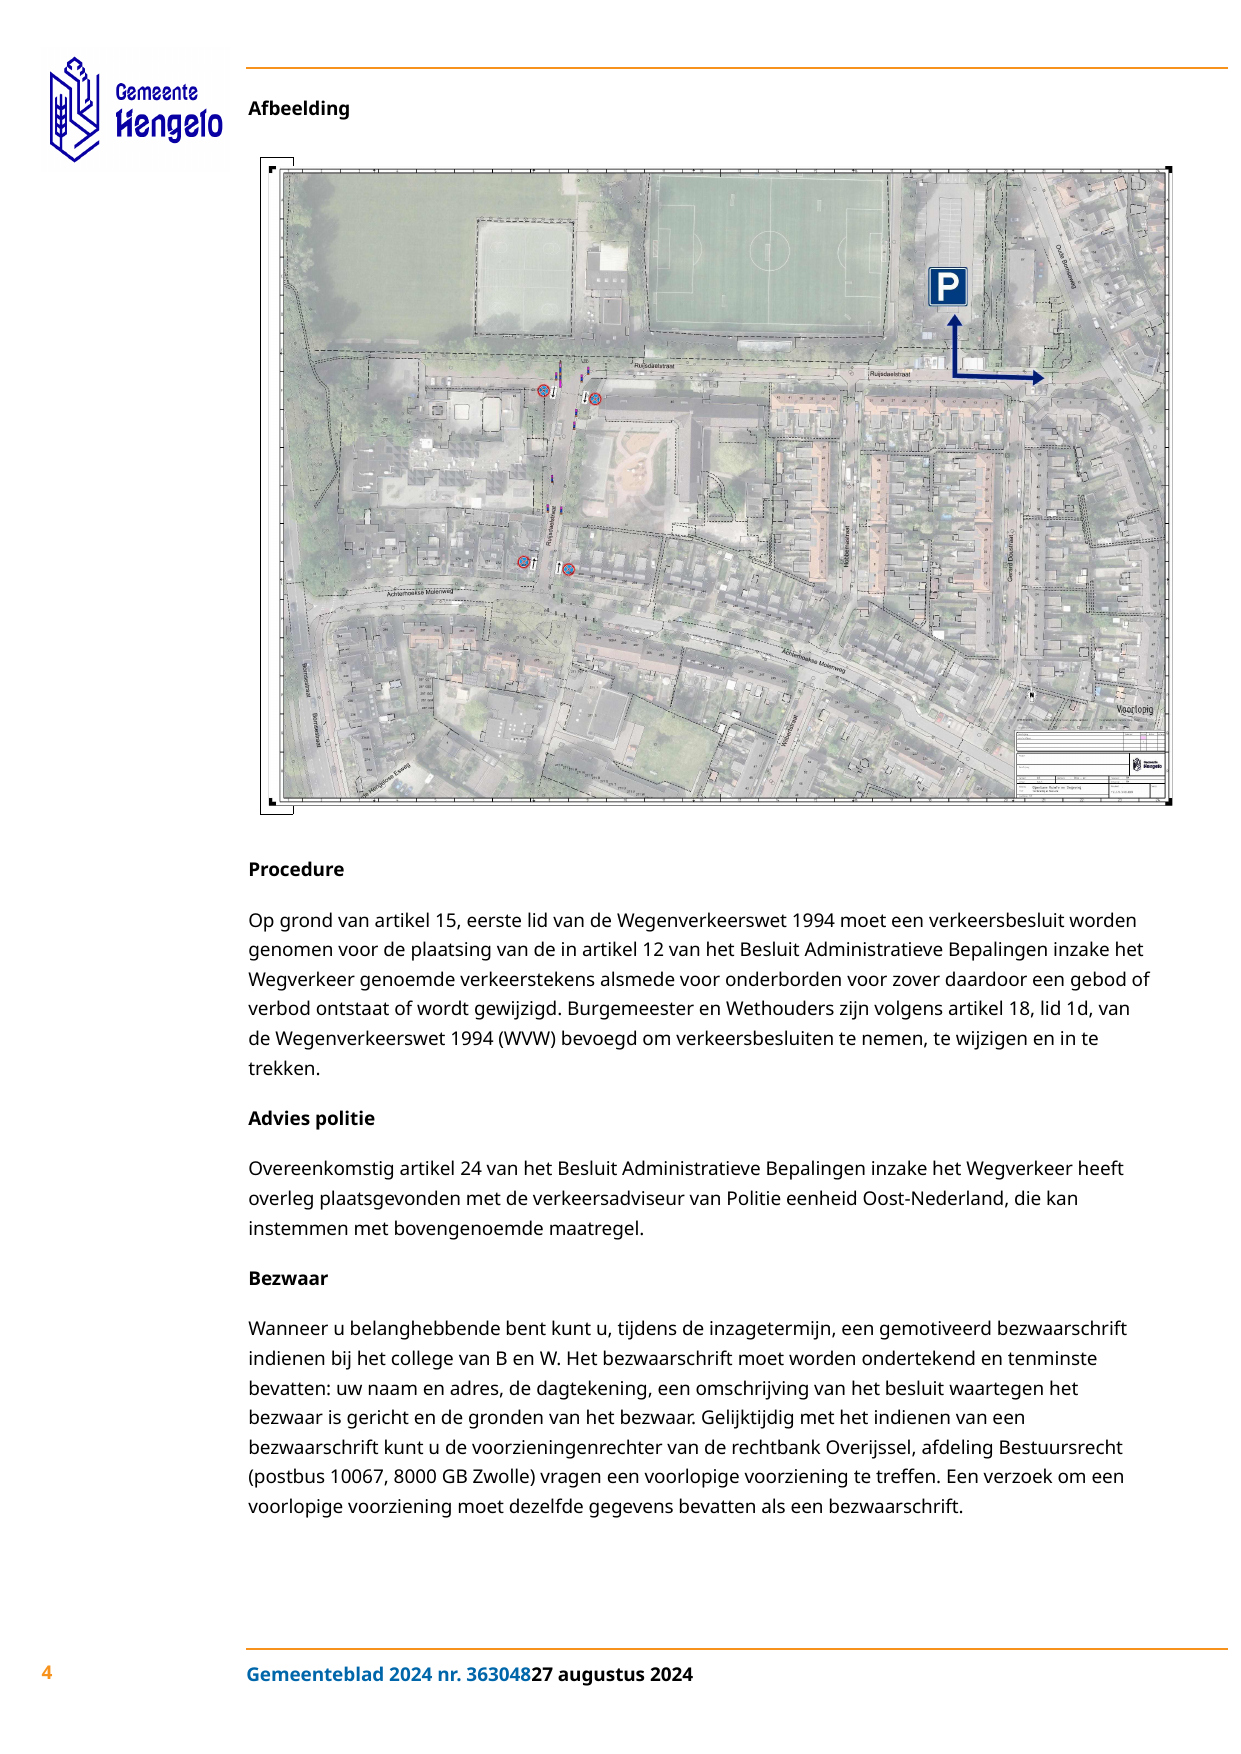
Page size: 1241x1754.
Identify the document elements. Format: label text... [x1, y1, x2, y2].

text Op grond van artikel 15, eerste lid van de Wegenverkeerswet 1994 moet een verkeersbesluit worden genomen voor de plaatsing van de in artikel 12 van het Besluit Administratieve Bepalingen inzake het Wegverkeer genoemde verkeerstekens alsmede voor onderborden voor zover daardoor een gebod of verbod ontstaat of wordt gewijzigd. Burgemeester en Wethouders zijn volgens artikel 18, lid 1d, van de Wegenverkeerswet 1994 (WVW) bevoegd om verkeersbesluiten te nemen, te wijzigen en in te trekken. [248, 907, 1152, 1081]
text Wanneer u belanghebbende bent kunt u, tijdens de inzagetermijn, een gemotiveerd bezwaarschrift indienen bij het college van B en W. Het bezwaarschrift moet worden ondertekend en tenminste bevatten: uw naam en adres, de dagtekening, een omschrijving van het besluit waartegen het bezwaar is gericht en de gronden van het bezwaar. Gelijktijdig met het indienen van een bezwaarschrift kunt u de voorzieningenrechter van de rechtbank Overijssel, afdeling Bestuursrecht (postbus 10067, 8000 GB Zwolle) vragen een voorlopige voorziening te treffen. Een verzoek om een voorlopige voorziening moet dezelfde gegevens bevatten als een bezwaarschrift. [248, 1316, 1152, 1519]
picture [268, 166, 1173, 806]
text Advies politie [248, 1105, 1152, 1131]
picture [41, 47, 231, 172]
text Procedure [248, 856, 1152, 882]
text Afbeelding [248, 95, 1152, 121]
text Bezwaar [248, 1265, 1152, 1291]
text Overeenkomstig artikel 24 van het Besluit Administratieve Bepalingen inzake het Wegverkeer heeft overleg plaatsgevonden met de verkeersadviseur van Politie eenheid Oost-Nederland, die kan instemmen met bovengenoemde maatregel. [248, 1156, 1152, 1241]
